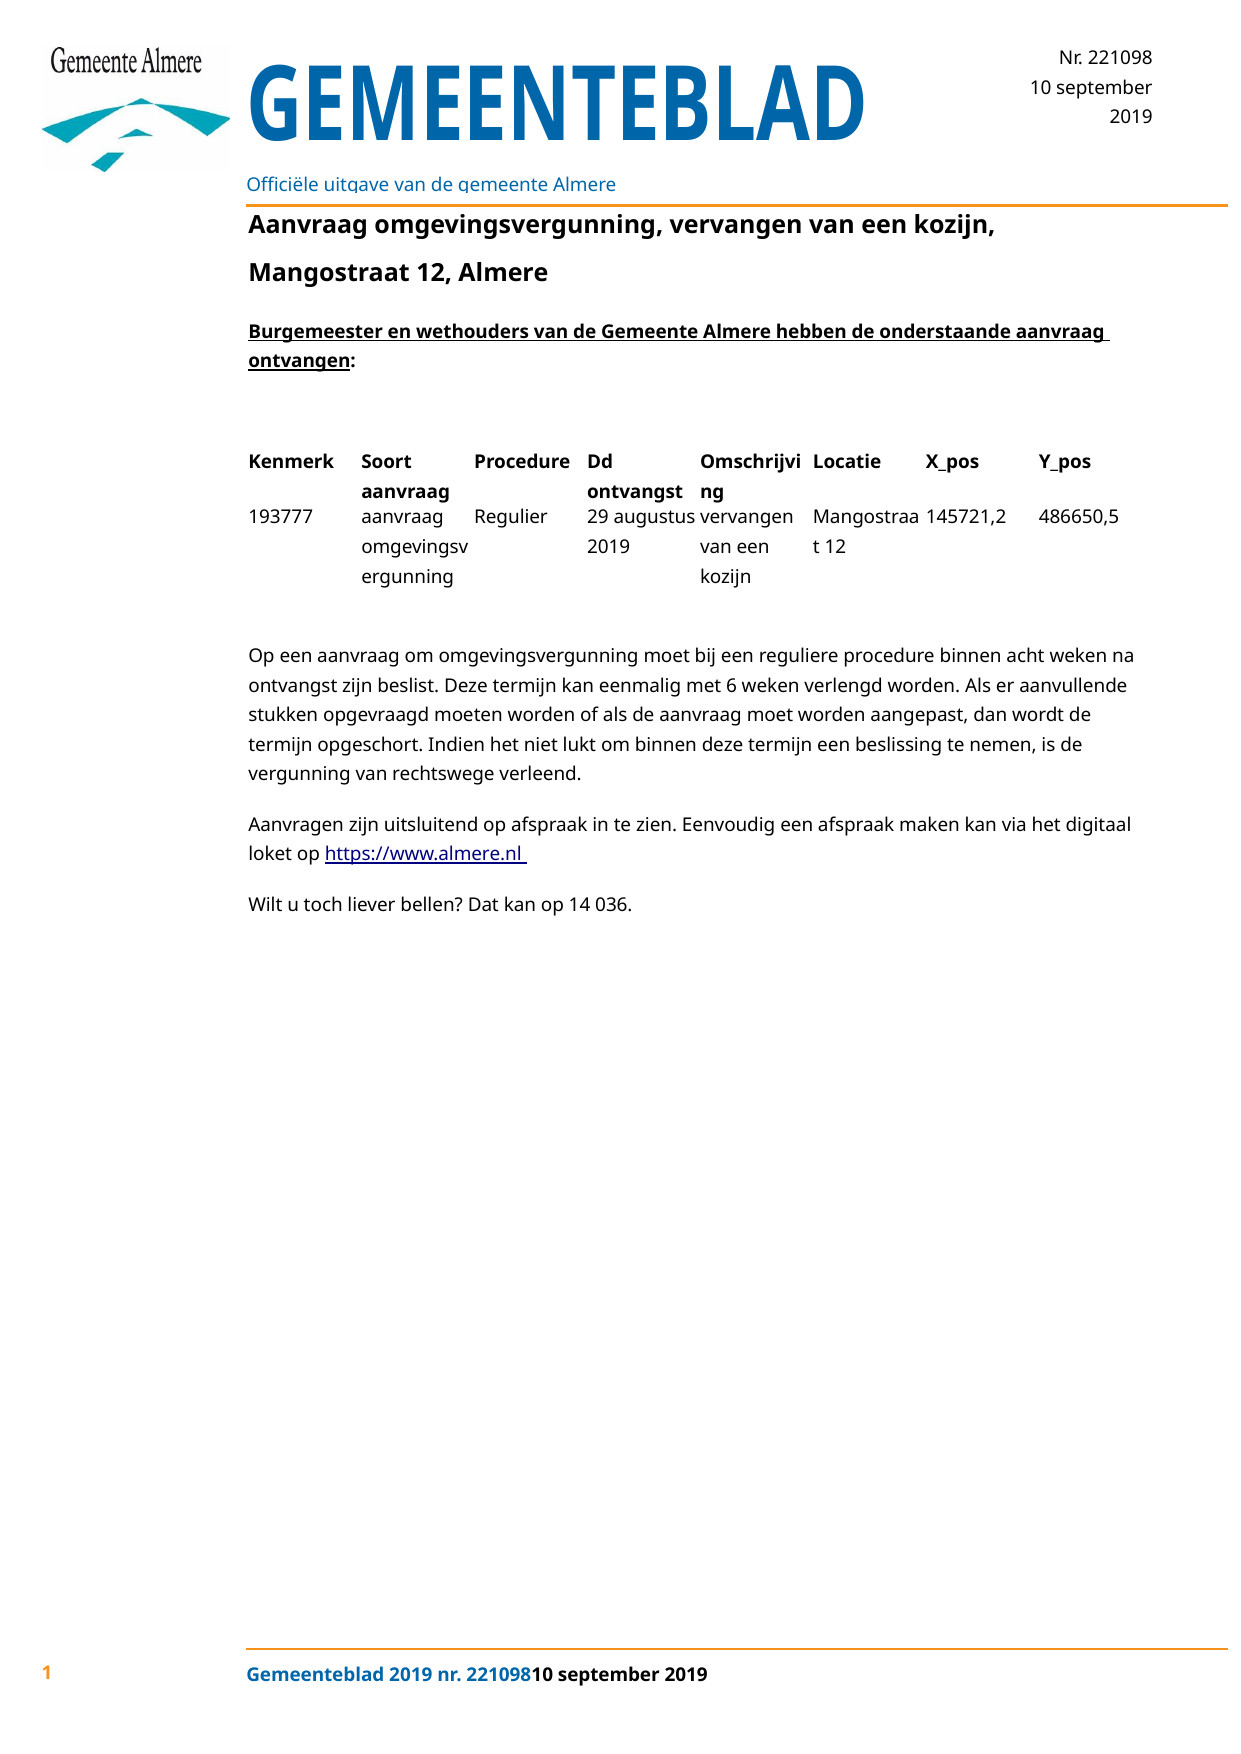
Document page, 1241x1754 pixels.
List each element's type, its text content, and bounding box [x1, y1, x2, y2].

table_header Kenmerk [248, 449, 361, 504]
table_cell 29 augustus 2019 [587, 504, 700, 589]
table_cell Regulier [474, 504, 587, 589]
table_header Omschrijving [700, 449, 813, 504]
table_cell 193777 [248, 504, 361, 589]
text Aanvragen zijn uitsluitend op afspraak in te zien. Eenvoudig een afspraak maken kan via het digitaal loket op https://www.almere.nl [248, 811, 1152, 866]
table_cell Mangostraat 12 [813, 504, 926, 589]
table_header Y_pos [1039, 449, 1152, 504]
table_header Dd ontvangst [587, 449, 700, 504]
picture [41, 47, 231, 172]
table_cell 145721,2 [926, 504, 1038, 589]
table_cell 486650,5 [1039, 504, 1152, 589]
table_header Locatie [813, 449, 926, 504]
text Op een aanvraag om omgevingsvergunning moet bij een reguliere procedure binnen acht weken na ontvangst zijn beslist. Deze termijn kan eenmalig met 6 weken verlengd worden. Als er aanvullende stukken opgevraagd moeten worden of als de aanvraag moet worden aangepast, dan wordt de termijn opgeschort. Indien het niet lukt om binnen deze termijn een beslissing te nemen, is de vergunning van rechtswege verleend. [248, 642, 1152, 786]
table_header Procedure [474, 449, 587, 504]
table_header X_pos [926, 449, 1038, 504]
text Aanvraag omgevingsvergunning, vervangen van een kozijn, Mangostraat 12, Almere [248, 207, 1152, 288]
text Burgemeester en wethouders van de Gemeente Almere hebben de onderstaande aanvraag ontvangen: [248, 318, 1152, 373]
table_cell aanvraag omgevingsvergunning [361, 504, 474, 589]
text Wilt u toch liever bellen? Dat kan op 14 036. [248, 891, 1152, 917]
table_cell vervangen van een kozijn [700, 504, 813, 589]
table_header Soort aanvraag [361, 449, 474, 504]
